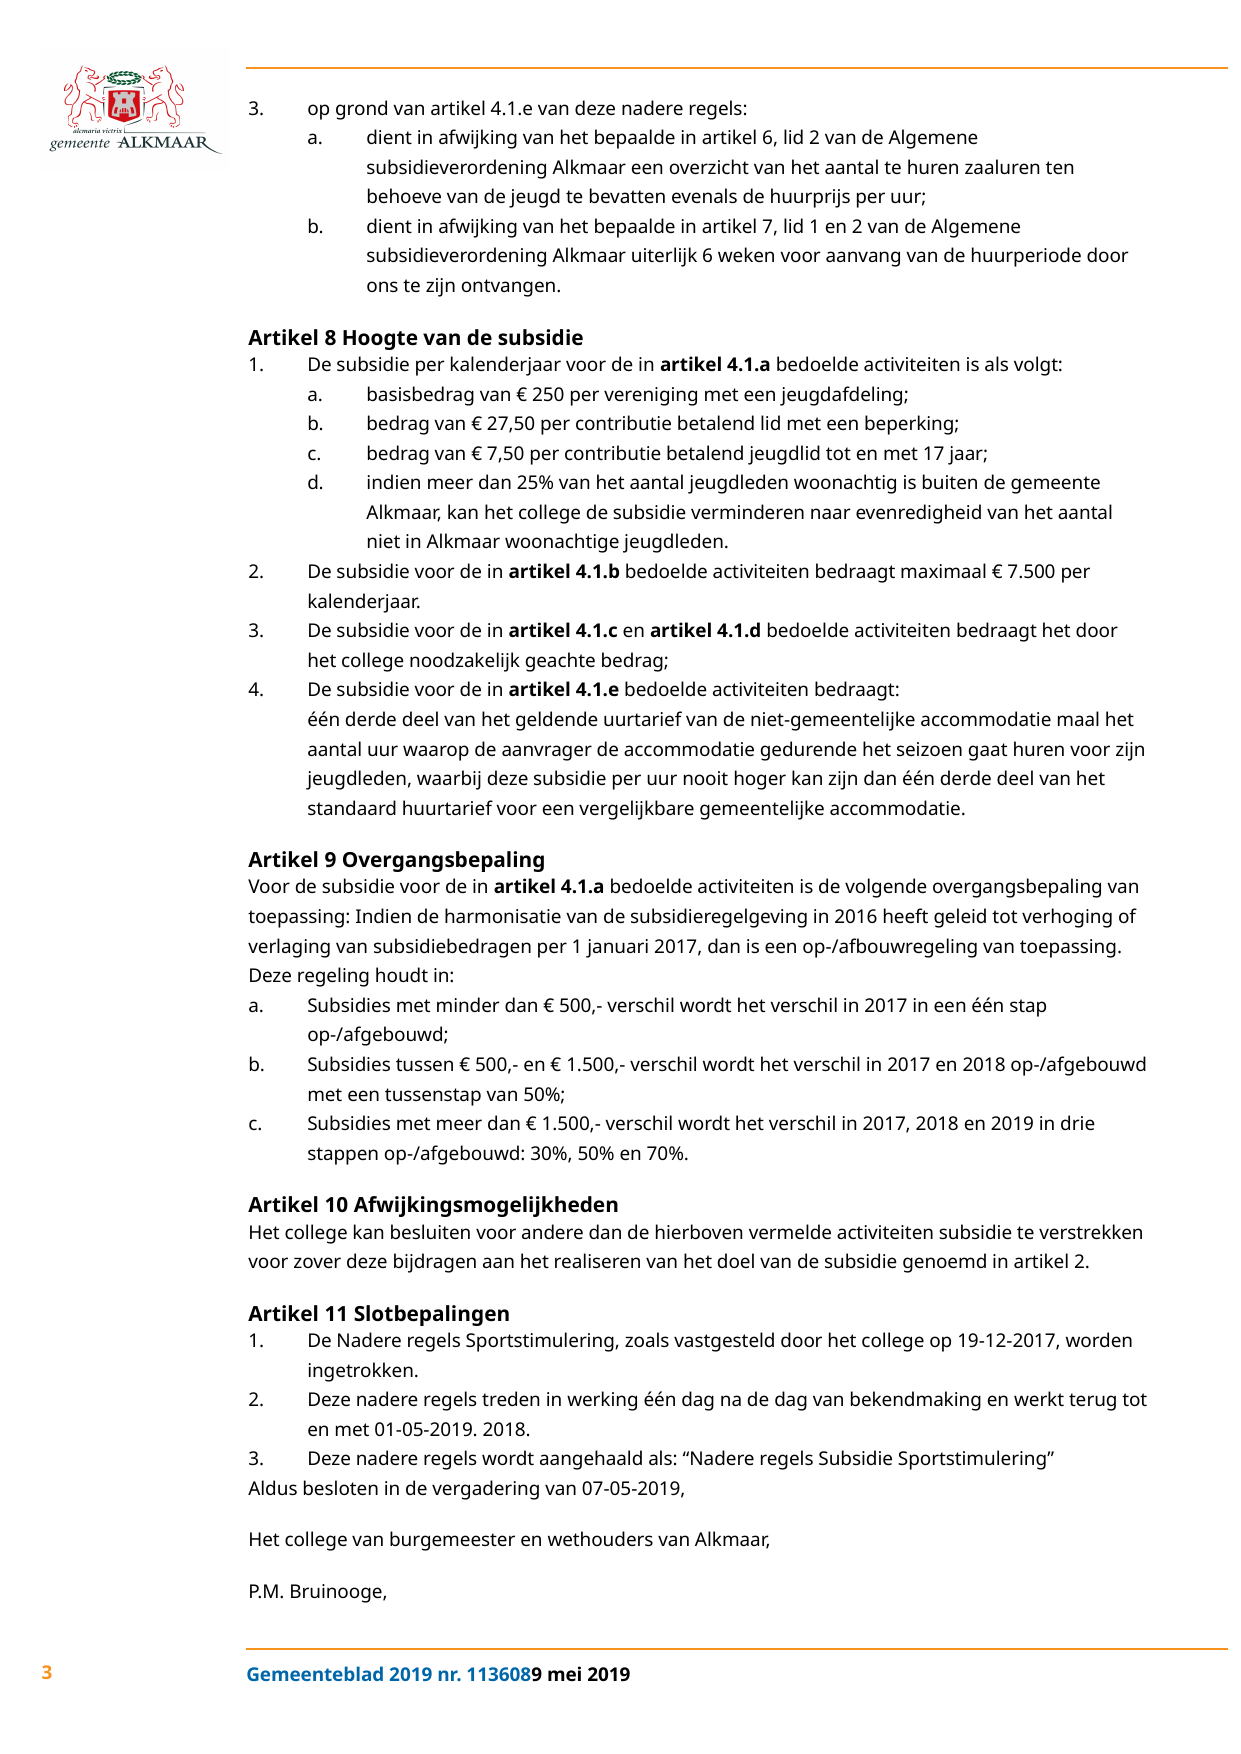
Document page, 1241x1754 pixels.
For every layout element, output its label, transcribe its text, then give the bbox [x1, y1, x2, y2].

text Het college van burgemeester en wethouders van Alkmaar, [248, 1527, 1152, 1552]
text Artikel 11 Slotbepalingen [248, 1299, 1152, 1327]
text P.M. Bruinooge, [248, 1578, 1152, 1604]
list De Nadere regels Sportstimulering, zoals vastgesteld door het college op 19-12-2017, worden ingetrokken. [248, 1327, 1152, 1383]
list dient in afwijking van het bepaalde in artikel 7, lid 1 en 2 van de Algemene subsidieverordening Alkmaar uiterlijk 6 weken voor aanvang van de huurperiode door ons te zijn ontvangen. [307, 213, 1152, 298]
text Artikel 10 Afwijkingsmogelijkheden [248, 1190, 1152, 1219]
list De subsidie per kalenderjaar voor de in artikel 4.1.a bedoelde activiteiten is als volgt: [248, 351, 1152, 377]
list basisbedrag van € 250 per vereniging met een jeugdafdeling; [307, 381, 1152, 406]
list Subsidies tussen € 500,- en € 1.500,- verschil wordt het verschil in 2017 en 2018 op-/afgebouwd met een tussenstap van 50%; [248, 1051, 1152, 1107]
list De subsidie voor de in artikel 4.1.c en artikel 4.1.d bedoelde activiteiten bedraagt het door het college noodzakelijk geachte bedrag; [248, 617, 1152, 673]
text Artikel 9 Overgangsbepaling [248, 845, 1152, 874]
text Aldus besloten in de vergadering van 07-05-2019, [248, 1475, 1152, 1501]
list bedrag van € 27,50 per contributie betalend lid met een beperking; [307, 410, 1152, 436]
list De subsidie voor de in artikel 4.1.e bedoelde activiteiten bedraagt: [248, 677, 1152, 702]
list indien meer dan 25% van het aantal jeugdleden woonachtig is buiten de gemeente Alkmaar, kan het college de subsidie verminderen naar evenredigheid van het aantal niet in Alkmaar woonachtige jeugdleden. [307, 469, 1152, 554]
list bedrag van € 7,50 per contributie betalend jeugdlid tot en met 17 jaar; [307, 440, 1152, 466]
list op grond van artikel 4.1.e van deze nadere regels: [248, 95, 1152, 121]
list één derde deel van het geldende uurtarief van de niet-gemeentelijke accommodatie maal het aantal uur waarop de aanvrager de accommodatie gedurende het seizoen gaat huren voor zijn jeugdleden, waarbij deze subsidie per uur nooit hoger kan zijn dan één derde deel van het standaard huurtarief voor een vergelijkbare gemeentelijke accommodatie. [248, 706, 1152, 821]
list dient in afwijking van het bepaalde in artikel 6, lid 2 van de Algemene subsidieverordening Alkmaar een overzicht van het aantal te huren zaaluren ten behoeve van de jeugd te bevatten evenals de huurprijs per uur; [307, 124, 1152, 209]
list Subsidies met minder dan € 500,- verschil wordt het verschil in 2017 in een één stap op-/afgebouwd; [248, 992, 1152, 1047]
text Voor de subsidie voor de in artikel 4.1.a bedoelde activiteiten is de volgende overgangsbepaling van toepassing: Indien de harmonisatie van de subsidieregelgeving in 2016 heeft geleid tot verhoging of verlaging van subsidiebedragen per 1 januari 2017, dan is een op-/afbouwregeling van toepassing. Deze regeling houdt in: [248, 874, 1152, 988]
text Het college kan besluiten voor andere dan de hierboven vermelde activiteiten subsidie te verstrekken voor zover deze bijdragen aan het realiseren van het doel van de subsidie genoemd in artikel 2. [248, 1219, 1152, 1274]
list Deze nadere regels wordt aangehaald als: “Nadere regels Subsidie Sportstimulering” [248, 1446, 1152, 1471]
list De subsidie voor de in artikel 4.1.b bedoelde activiteiten bedraagt maximaal € 7.500 per kalenderjaar. [248, 558, 1152, 613]
text Artikel 8 Hoogte van de subsidie [248, 323, 1152, 351]
list Subsidies met meer dan € 1.500,- verschil wordt het verschil in 2017, 2018 en 2019 in drie stappen op-/afgebouwd: 30%, 50% en 70%. [248, 1110, 1152, 1166]
picture [41, 47, 231, 172]
list Deze nadere regels treden in werking één dag na de dag van bekendmaking en werkt terug tot en met 01-05-2019. 2018. [248, 1386, 1152, 1442]
